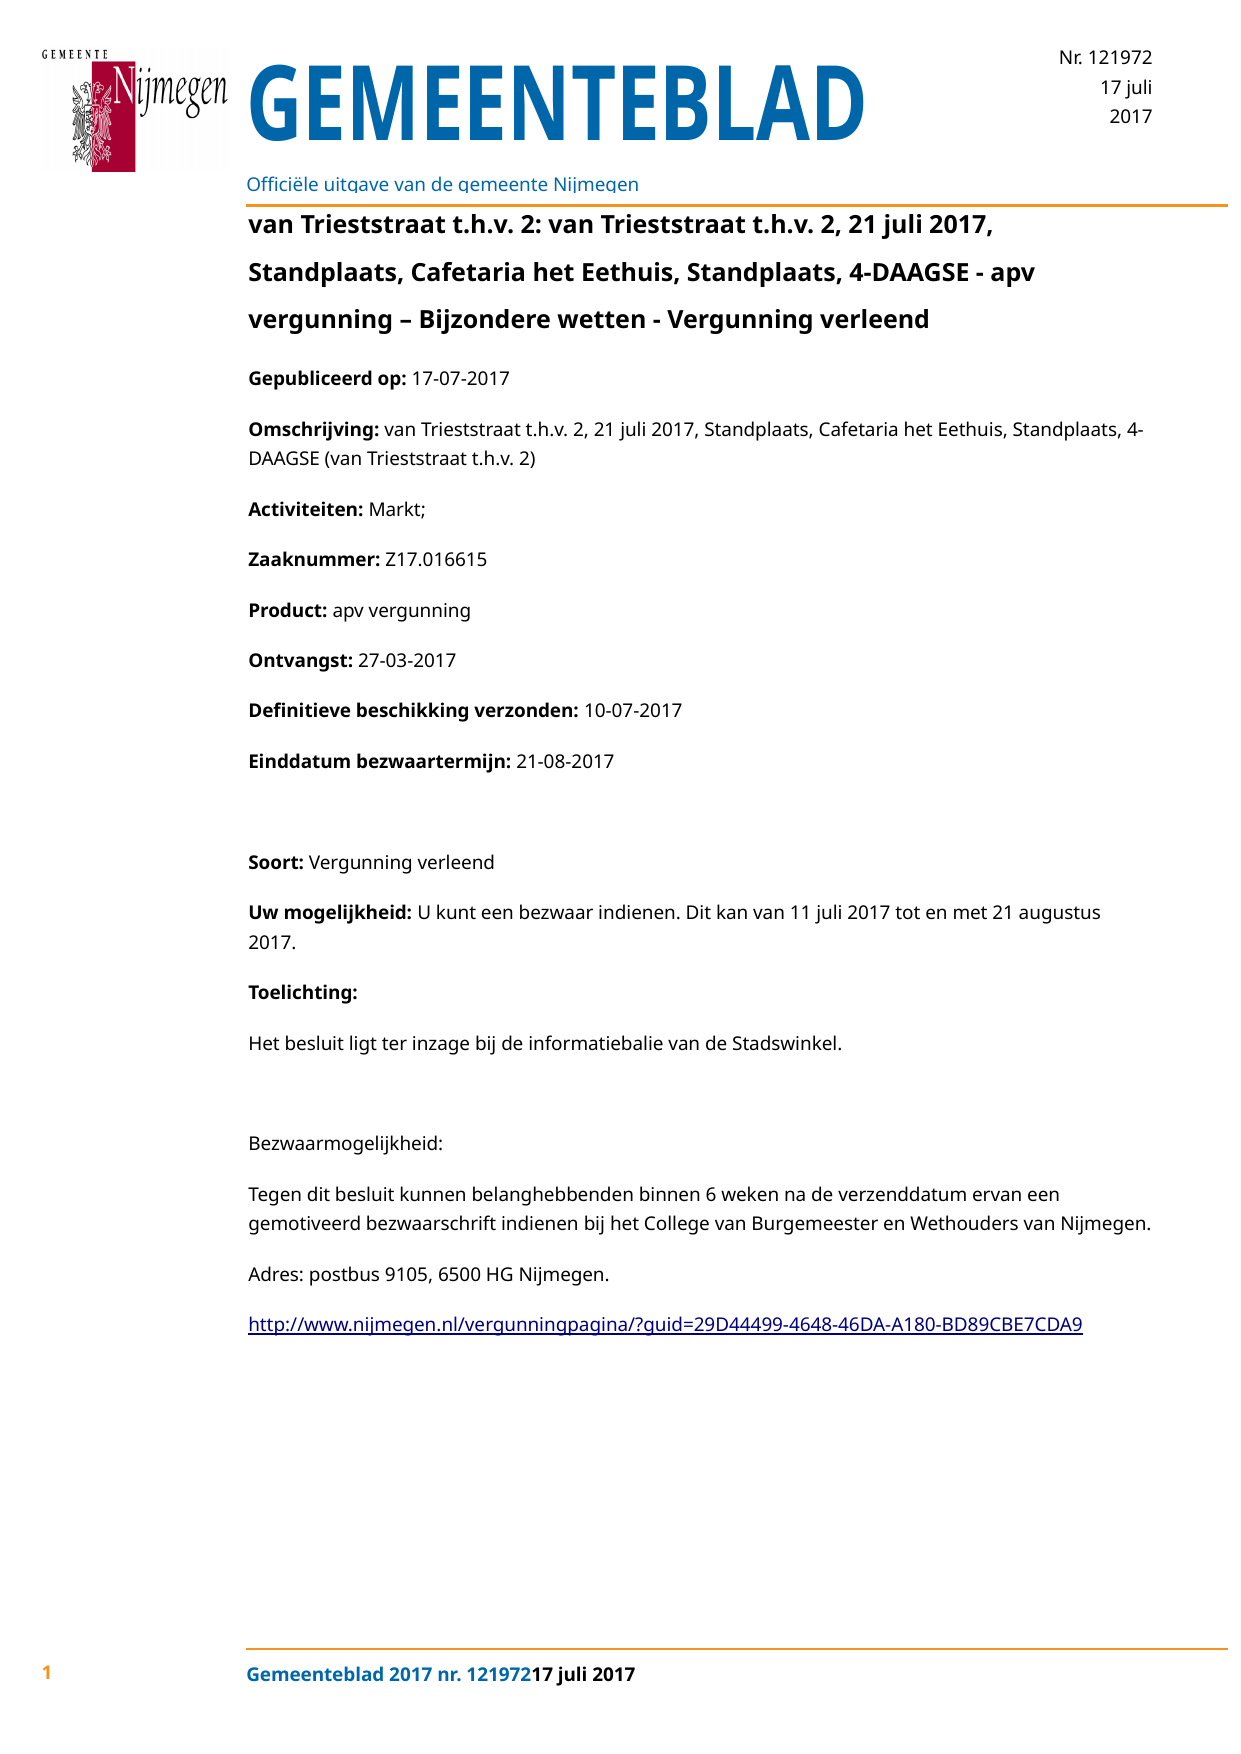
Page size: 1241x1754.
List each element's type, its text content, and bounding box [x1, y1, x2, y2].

text Adres: postbus 9105, 6500 HG Nijmegen. [248, 1261, 1152, 1287]
text Zaaknummer: Z17.016615 [248, 546, 1152, 572]
text Product: apv vergunning [248, 597, 1152, 622]
text Einddatum bezwaartermijn: 21-08-2017 [248, 748, 1152, 774]
text Bezwaarmogelijkheid: [248, 1131, 1152, 1156]
text Definitieve beschikking verzonden: 10-07-2017 [248, 698, 1152, 723]
text Gepubliceerd op: 17-07-2017 [248, 366, 1152, 391]
text Het besluit ligt ter inzage bij de informatiebalie van de Stadswinkel. [248, 1030, 1152, 1055]
text Tegen dit besluit kunnen belanghebbenden binnen 6 weken na de verzenddatum ervan een gemotiveerd bezwaarschrift indienen bij het College van Burgemeester en Wethouders van Nijmegen. [248, 1181, 1152, 1236]
text Activiteiten: Markt; [248, 496, 1152, 522]
text http://www.nijmegen.nl/vergunningpagina/?guid=29D44499-4648-46DA-A180-BD89CBE7CDA9 [248, 1311, 1152, 1337]
text Toelichting: [248, 979, 1152, 1005]
text Uw mogelijkheid: U kunt een bezwaar indienen. Dit kan van 11 juli 2017 tot en met 21 augustus 2017. [248, 899, 1152, 954]
text van Trieststraat t.h.v. 2: van Trieststraat t.h.v. 2, 21 juli 2017, Standplaats, Cafetaria het Eethuis, Standplaats, 4-DAAGSE - apv vergunning – Bijzondere wetten - Vergunning verleend [248, 207, 1152, 336]
text Omschrijving: van Trieststraat t.h.v. 2, 21 juli 2017, Standplaats, Cafetaria het Eethuis, Standplaats, 4-DAAGSE (van Trieststraat t.h.v. 2) [248, 416, 1152, 471]
picture [41, 47, 231, 172]
text Soort: Vergunning verleend [248, 849, 1152, 874]
text Ontvangst: 27-03-2017 [248, 647, 1152, 673]
